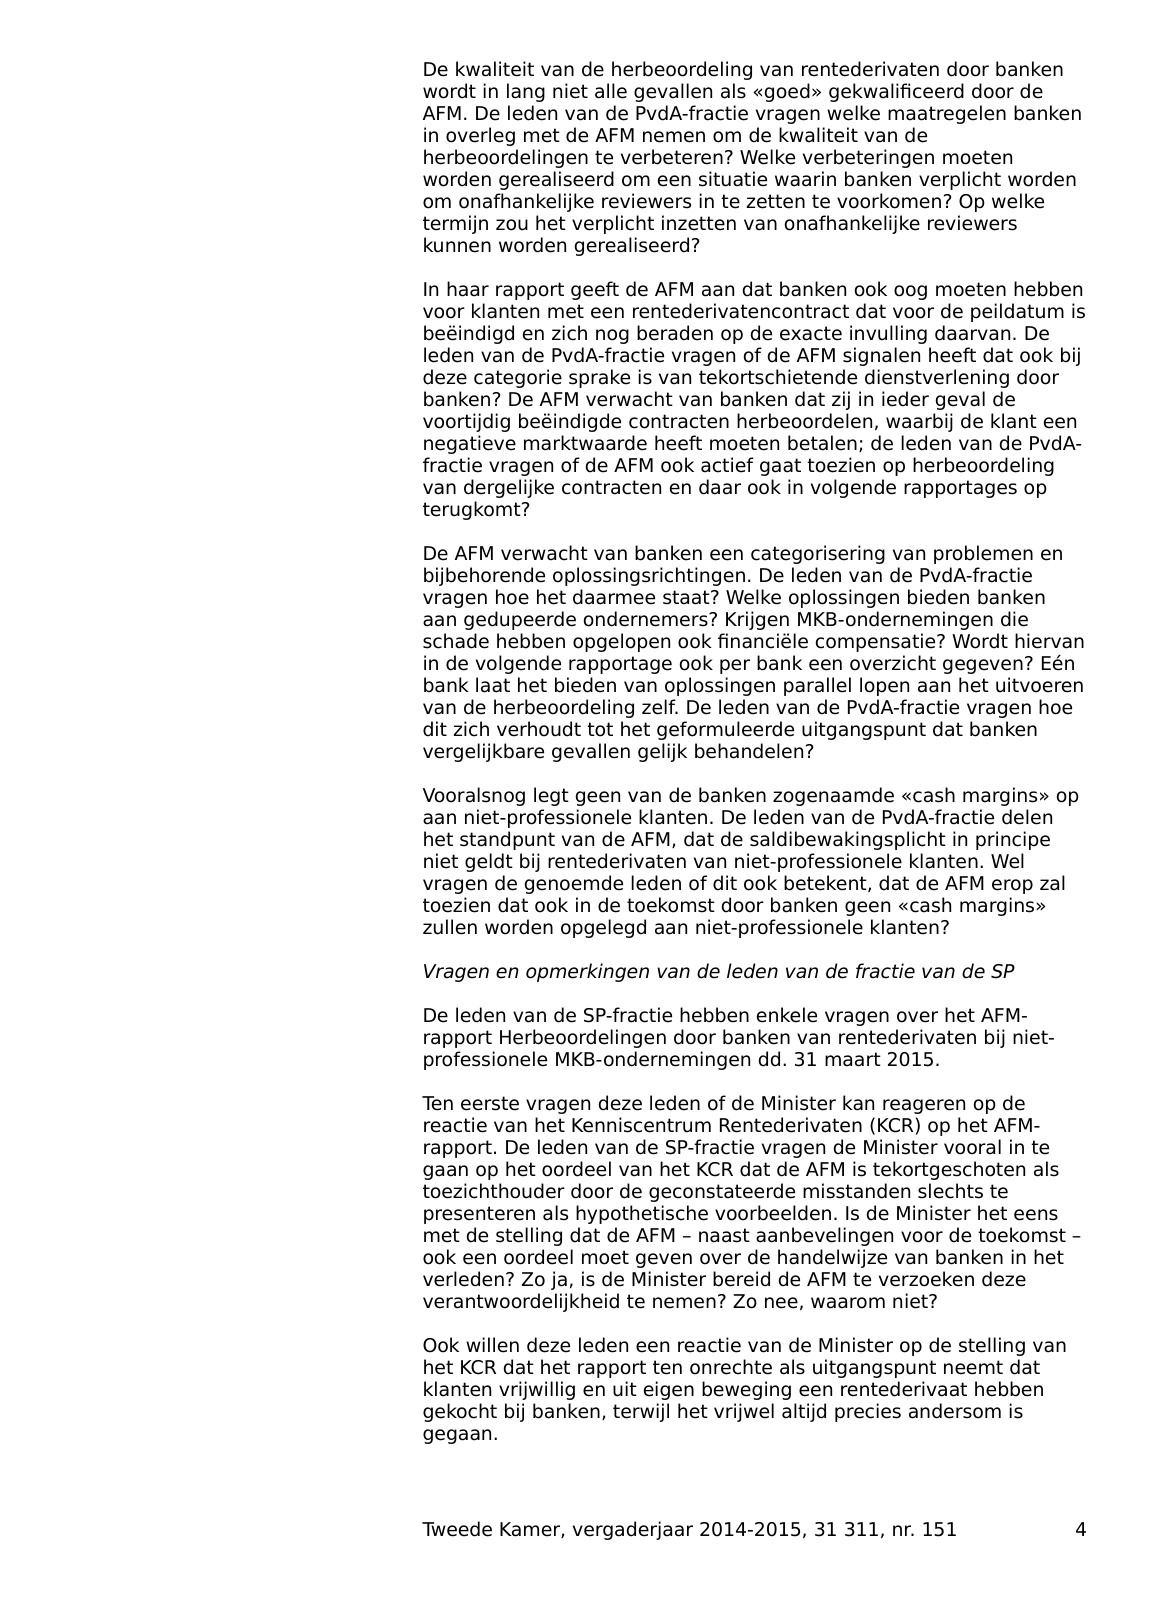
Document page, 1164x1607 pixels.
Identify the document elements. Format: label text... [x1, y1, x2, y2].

subtitle Vragen en opmerkingen van de leden van de fractie van de SP [422, 961, 1087, 983]
text De kwaliteit van de herbeoordeling van rentederivaten door banken wordt in lang niet alle gevallen als «goed» gekwalificeerd door de AFM. De leden van de PvdA-fractie vragen welke maatregelen banken in overleg met de AFM nemen om de kwaliteit van de herbeoordelingen te verbeteren? Welke verbeteringen moeten worden gerealiseerd om een situatie waarin banken verplicht worden om onafhankelijke reviewers in te zetten te voorkomen? Op welke termijn zou het verplicht inzetten van onafhankelijke reviewers kunnen worden gerealiseerd? [422, 59, 1087, 257]
text Ten eerste vragen deze leden of de Minister kan reageren op de reactie van het Kenniscentrum Rentederivaten (KCR) op het AFM-rapport. De leden van de SP-fractie vragen de Minister vooral in te gaan op het oordeel van het KCR dat de AFM is tekortgeschoten als toezichthouder door de geconstateerde misstanden slechts te presenteren als hypothetische voorbeelden. Is de Minister het eens met de stelling dat de AFM – naast aanbevelingen voor de toekomst – ook een oordeel moet geven over de handelwijze van banken in het verleden? Zo ja, is de Minister bereid de AFM te verzoeken deze verantwoordelijkheid te nemen? Zo nee, waarom niet? [422, 1093, 1087, 1313]
text De leden van de SP-fractie hebben enkele vragen over het AFM-rapport Herbeoordelingen door banken van rentederivaten bij niet-professionele MKB-ondernemingen dd. 31 maart 2015. [422, 1005, 1087, 1071]
text In haar rapport geeft de AFM aan dat banken ook oog moeten hebben voor klanten met een rentederivatencontract dat voor de peildatum is beëindigd en zich nog beraden op de exacte invulling daarvan. De leden van de PvdA-fractie vragen of de AFM signalen heeft dat ook bij deze categorie sprake is van tekortschietende dienstverlening door banken? De AFM verwacht van banken dat zij in ieder geval de voortijdig beëindigde contracten herbeoordelen, waarbij de klant een negatieve marktwaarde heeft moeten betalen; de leden van de PvdA-fractie vragen of de AFM ook actief gaat toezien op herbeoordeling van dergelijke contracten en daar ook in volgende rapportages op terugkomt? [422, 279, 1087, 521]
text Vooralsnog legt geen van de banken zogenaamde «cash margins» op aan niet-professionele klanten. De leden van de PvdA-fractie delen het standpunt van de AFM, dat de saldibewakingsplicht in principe niet geldt bij rentederivaten van niet-professionele klanten. Wel vragen de genoemde leden of dit ook betekent, dat de AFM erop zal toezien dat ook in de toekomst door banken geen «cash margins» zullen worden opgelegd aan niet-professionele klanten? [422, 785, 1087, 939]
text De AFM verwacht van banken een categorisering van problemen en bijbehorende oplossingsrichtingen. De leden van de PvdA-fractie vragen hoe het daarmee staat? Welke oplossingen bieden banken aan gedupeerde ondernemers? Krijgen MKB-ondernemingen die schade hebben opgelopen ook financiële compensatie? Wordt hiervan in de volgende rapportage ook per bank een overzicht gegeven? Eén bank laat het bieden van oplossingen parallel lopen aan het uitvoeren van de herbeoordeling zelf. De leden van de PvdA-fractie vragen hoe dit zich verhoudt tot het geformuleerde uitgangspunt dat banken vergelijkbare gevallen gelijk behandelen? [422, 543, 1087, 763]
text Ook willen deze leden een reactie van de Minister op de stelling van het KCR dat het rapport ten onrechte als uitgangspunt neemt dat klanten vrijwillig en uit eigen beweging een rentederivaat hebben gekocht bij banken, terwijl het vrijwel altijd precies andersom is gegaan. [422, 1335, 1087, 1445]
